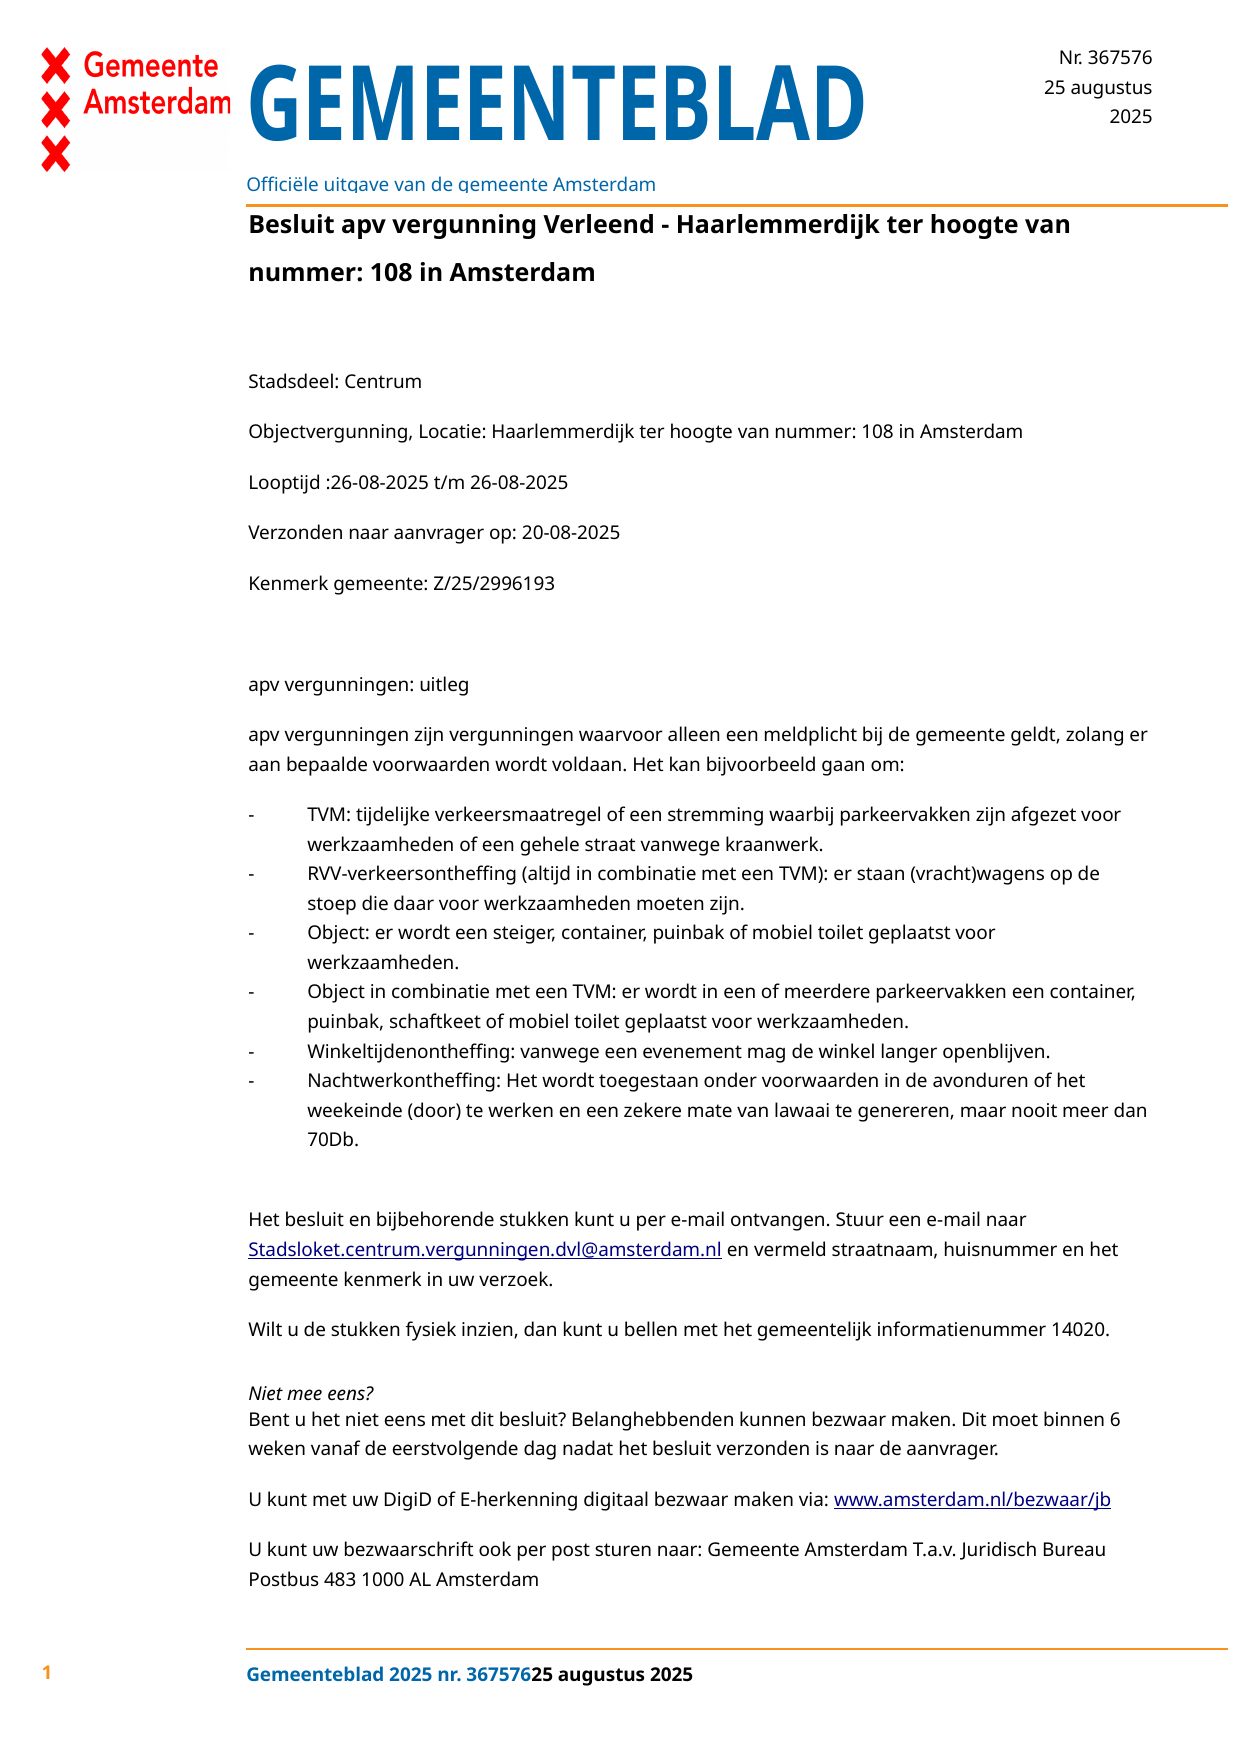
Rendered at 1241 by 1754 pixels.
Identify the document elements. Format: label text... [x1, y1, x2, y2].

list TVM: tijdelijke verkeersmaatregel of een stremming waarbij parkeervakken zijn afgezet voor werkzaamheden of een gehele straat vanwege kraanwerk. [248, 801, 1152, 857]
text Stadsdeel: Centrum [248, 368, 1152, 394]
text Objectvergunning, Locatie: Haarlemmerdijk ter hoogte van nummer: 108 in Amsterdam [248, 419, 1152, 444]
text apv vergunningen: uitleg [248, 671, 1152, 697]
text Wilt u de stukken fysiek inzien, dan kunt u bellen met het gemeentelijk informatienummer 14020. [248, 1316, 1152, 1342]
list Object in combinatie met een TVM: er wordt in een of meerdere parkeervakken een container, puinbak, schaftkeet of mobiel toilet geplaatst voor werkzaamheden. [248, 979, 1152, 1034]
text Het besluit en bijbehorende stukken kunt u per e-mail ontvangen. Stuur een e-mail naar Stadsloket.centrum.vergunningen.dvl@amsterdam.nl en vermeld straatnaam, huisnummer en het gemeente kenmerk in uw verzoek. [248, 1207, 1152, 1292]
text apv vergunningen zijn vergunningen waarvoor alleen een meldplicht bij de gemeente geldt, zolang er aan bepaalde voorwaarden wordt voldaan. Het kan bijvoorbeeld gaan om: [248, 721, 1152, 777]
text Besluit apv vergunning Verleend - Haarlemmerdijk ter hoogte van nummer: 108 in Amsterdam [248, 207, 1152, 288]
list Object: er wordt een steiger, container, puinbak of mobiel toilet geplaatst voor werkzaamheden. [248, 919, 1152, 975]
text Verzonden naar aanvrager op: 20-08-2025 [248, 519, 1152, 545]
list Winkeltijdenontheffing: vanwege een evenement mag de winkel langer openblijven. [248, 1038, 1152, 1064]
text Looptijd :26-08-2025 t/m 26-08-2025 [248, 469, 1152, 495]
text Bent u het niet eens met dit besluit? Belanghebbenden kunnen bezwaar maken. Dit moet binnen 6 weken vanaf de eerstvolgende dag nadat het besluit verzonden is naar de aanvrager. [248, 1406, 1152, 1461]
picture [41, 47, 231, 172]
list RVV-verkeersontheffing (altijd in combinatie met een TVM): er staan (vracht)wagens op de stoep die daar voor werkzaamheden moeten zijn. [248, 860, 1152, 916]
list Nachtwerkontheffing: Het wordt toegestaan onder voorwaarden in de avonduren of het weekeinde (door) te werken en een zekere mate van lawaai te genereren, maar nooit meer dan 70Db. [248, 1067, 1152, 1152]
text U kunt uw bezwaarschrift ook per post sturen naar: Gemeente Amsterdam T.a.v. Juridisch Bureau Postbus 483 1000 AL Amsterdam [248, 1536, 1152, 1592]
text Niet mee eens? [248, 1380, 1152, 1406]
text Kenmerk gemeente: Z/25/2996193 [248, 570, 1152, 596]
text U kunt met uw DigiD of E-herkenning digitaal bezwaar maken via: www.amsterdam.nl/bezwaar/jb [248, 1486, 1152, 1512]
